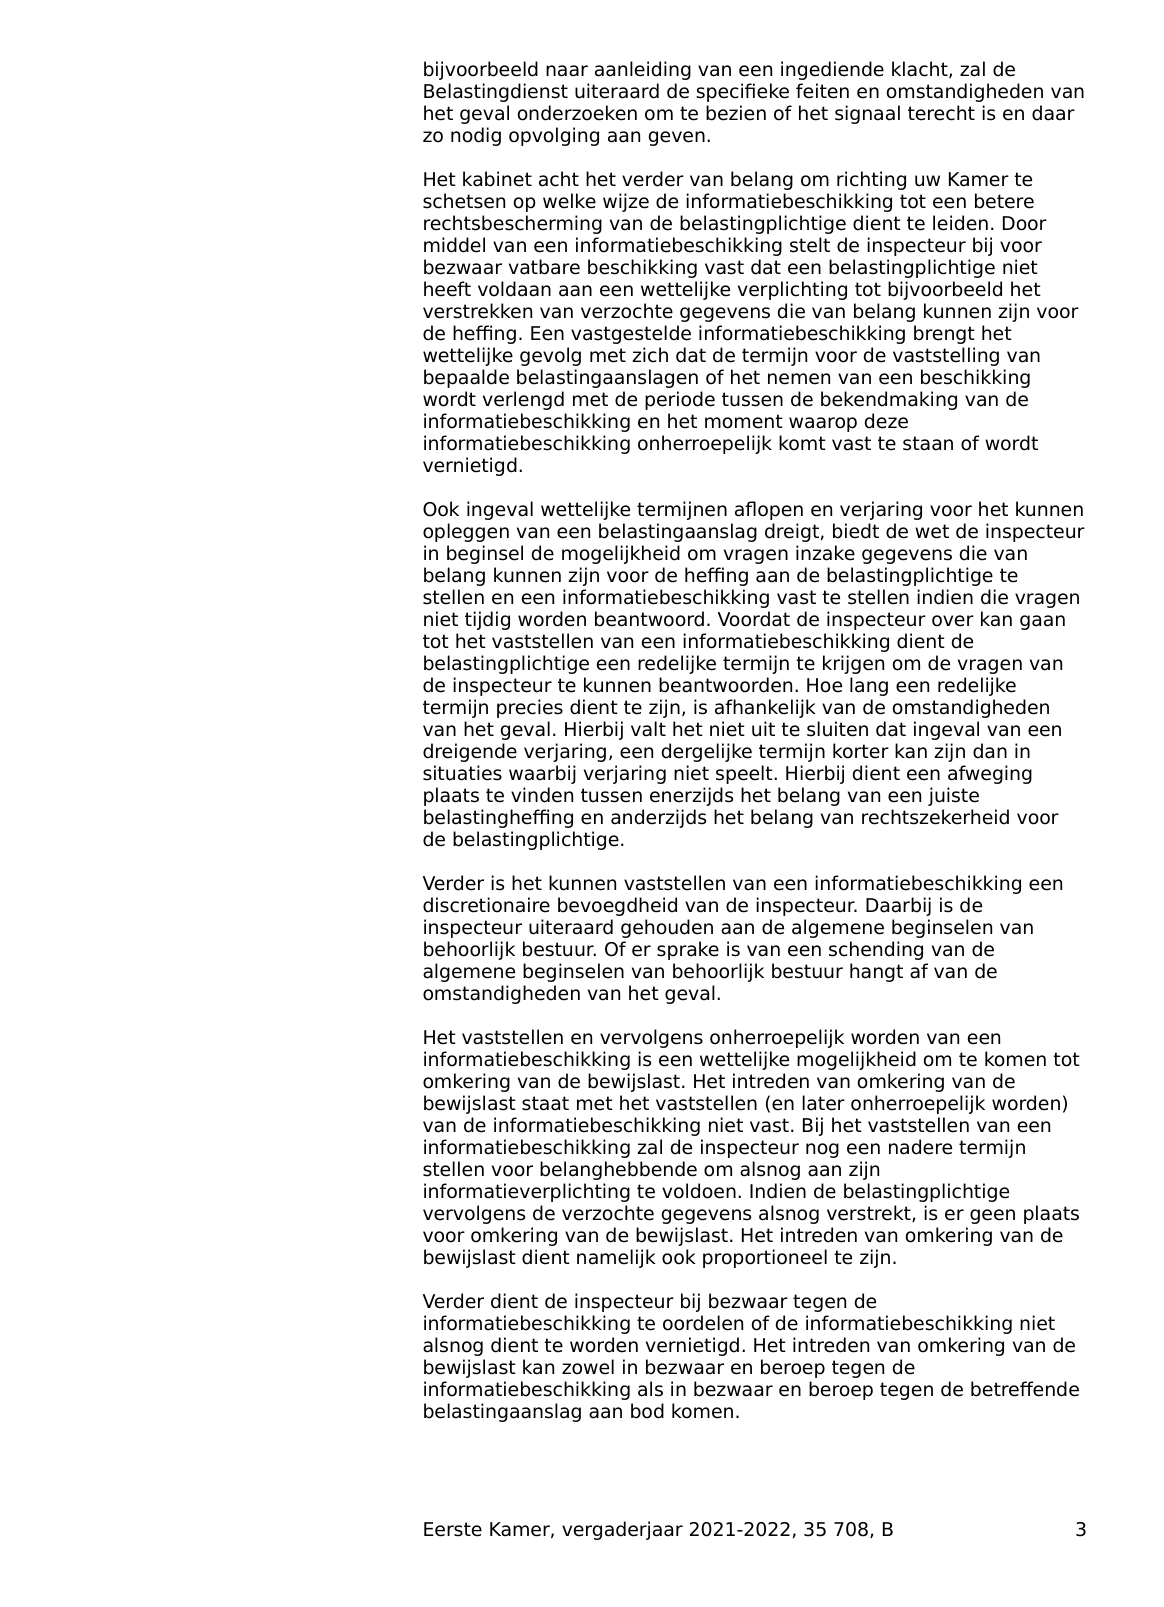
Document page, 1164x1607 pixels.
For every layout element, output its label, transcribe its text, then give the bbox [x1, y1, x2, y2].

text bijvoorbeeld naar aanleiding van een ingediende klacht, zal de Belastingdienst uiteraard de specifieke feiten en omstandigheden van het geval onderzoeken om te bezien of het signaal terecht is en daar zo nodig opvolging aan geven. [422, 59, 1087, 147]
text Het vaststellen en vervolgens onherroepelijk worden van een informatiebeschikking is een wettelijke mogelijkheid om te komen tot omkering van de bewijslast. Het intreden van omkering van de bewijslast staat met het vaststellen (en later onherroepelijk worden) van de informatiebeschikking niet vast. Bij het vaststellen van een informatiebeschikking zal de inspecteur nog een nadere termijn stellen voor belanghebbende om alsnog aan zijn informatieverplichting te voldoen. Indien de belastingplichtige vervolgens de verzochte gegevens alsnog verstrekt, is er geen plaats voor omkering van de bewijslast. Het intreden van omkering van de bewijslast dient namelijk ook proportioneel te zijn. [422, 1027, 1087, 1269]
text Ook ingeval wettelijke termijnen aflopen en verjaring voor het kunnen opleggen van een belastingaanslag dreigt, biedt de wet de inspecteur in beginsel de mogelijkheid om vragen inzake gegevens die van belang kunnen zijn voor de heffing aan de belastingplichtige te stellen en een informatiebeschikking vast te stellen indien die vragen niet tijdig worden beantwoord. Voordat de inspecteur over kan gaan tot het vaststellen van een informatiebeschikking dient de belastingplichtige een redelijke termijn te krijgen om de vragen van de inspecteur te kunnen beantwoorden. Hoe lang een redelijke termijn precies dient te zijn, is afhankelijk van de omstandigheden van het geval. Hierbij valt het niet uit te sluiten dat ingeval van een dreigende verjaring, een dergelijke termijn korter kan zijn dan in situaties waarbij verjaring niet speelt. Hierbij dient een afweging plaats te vinden tussen enerzijds het belang van een juiste belastingheffing en anderzijds het belang van rechtszekerheid voor de belastingplichtige. [422, 499, 1087, 851]
text Het kabinet acht het verder van belang om richting uw Kamer te schetsen op welke wijze de informatiebeschikking tot een betere rechtsbescherming van de belastingplichtige dient te leiden. Door middel van een informatiebeschikking stelt de inspecteur bij voor bezwaar vatbare beschikking vast dat een belastingplichtige niet heeft voldaan aan een wettelijke verplichting tot bijvoorbeeld het verstrekken van verzochte gegevens die van belang kunnen zijn voor de heffing. Een vastgestelde informatiebeschikking brengt het wettelijke gevolg met zich dat de termijn voor de vaststelling van bepaalde belastingaanslagen of het nemen van een beschikking wordt verlengd met de periode tussen de bekendmaking van de informatiebeschikking en het moment waarop deze informatiebeschikking onherroepelijk komt vast te staan of wordt vernietigd. [422, 169, 1087, 477]
text Verder dient de inspecteur bij bezwaar tegen de informatiebeschikking te oordelen of de informatiebeschikking niet alsnog dient te worden vernietigd. Het intreden van omkering van de bewijslast kan zowel in bezwaar en beroep tegen de informatiebeschikking als in bezwaar en beroep tegen de betreffende belastingaanslag aan bod komen. [422, 1291, 1087, 1423]
text Verder is het kunnen vaststellen van een informatiebeschikking een discretionaire bevoegdheid van de inspecteur. Daarbij is de inspecteur uiteraard gehouden aan de algemene beginselen van behoorlijk bestuur. Of er sprake is van een schending van de algemene beginselen van behoorlijk bestuur hangt af van de omstandigheden van het geval. [422, 873, 1087, 1005]
